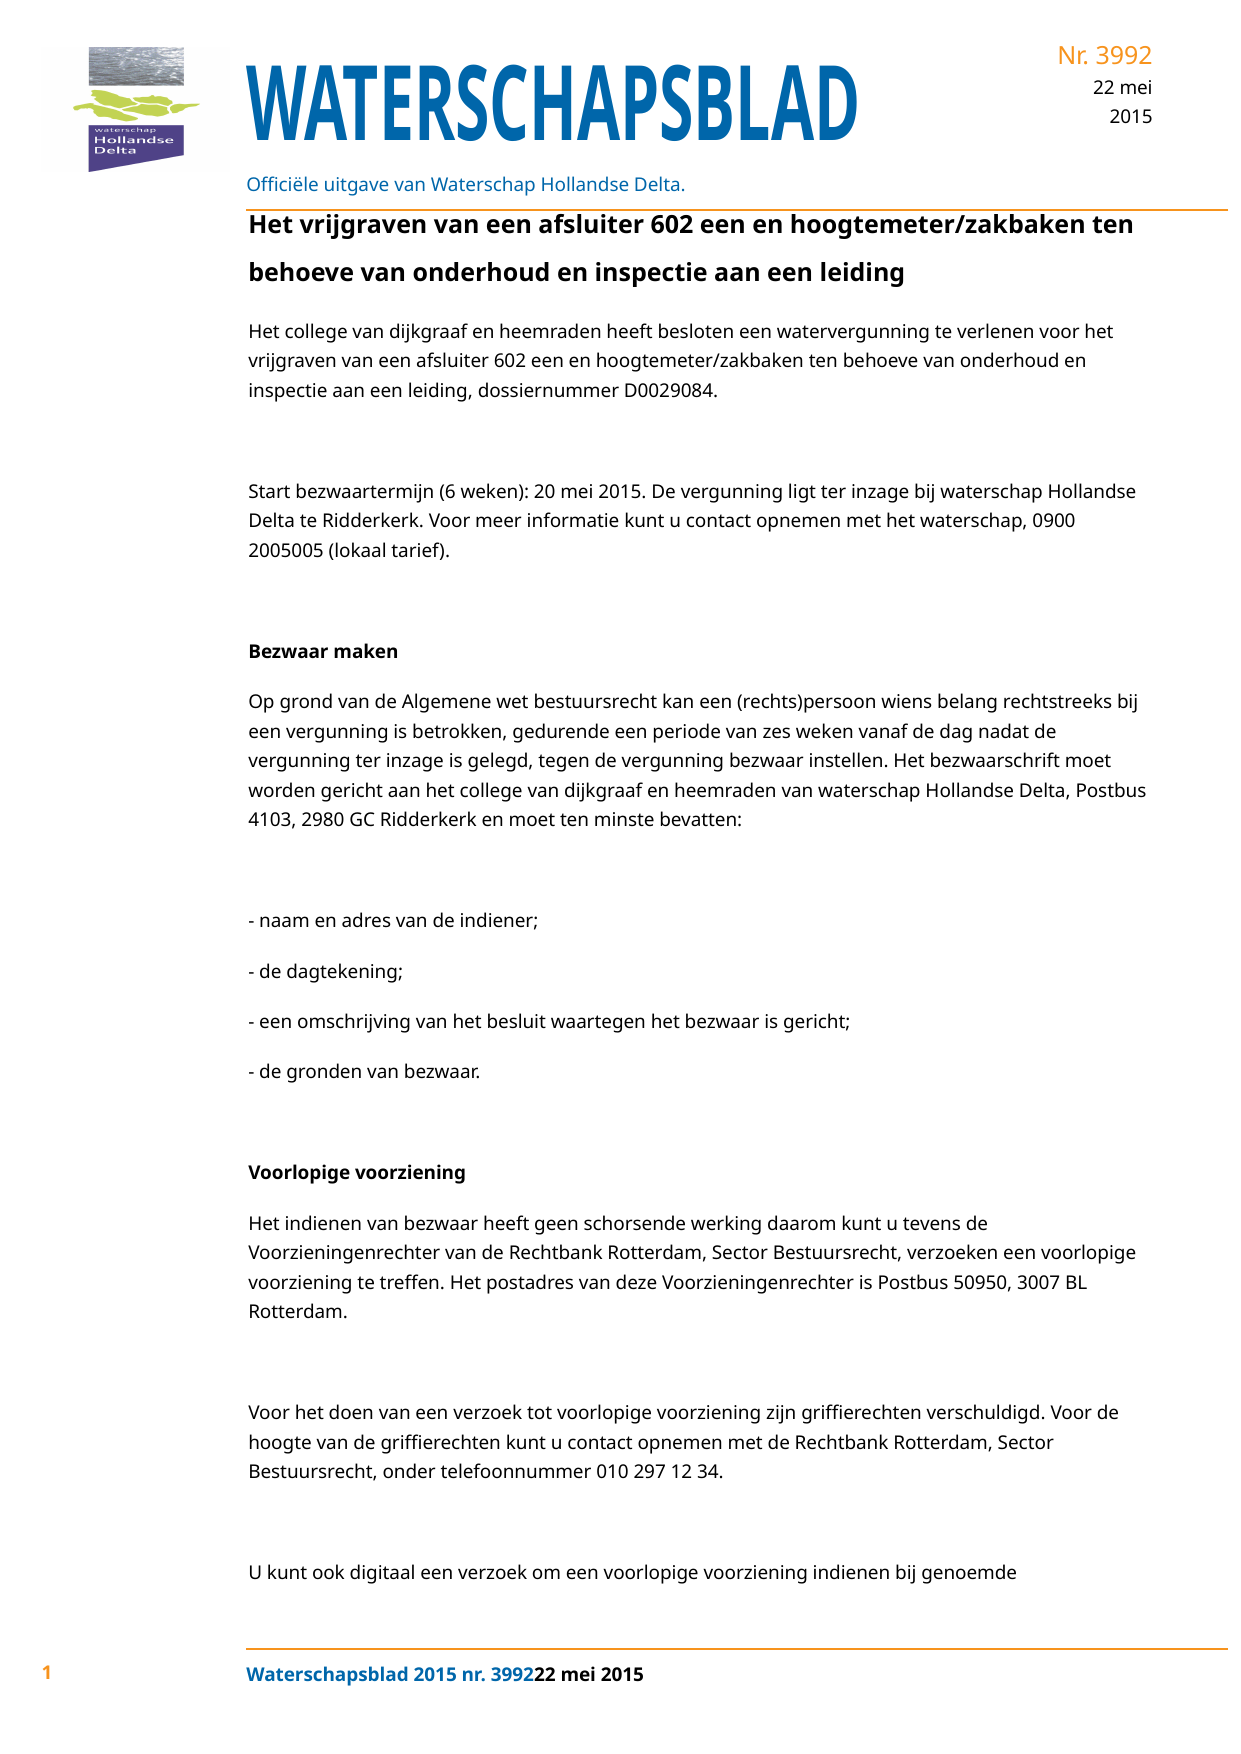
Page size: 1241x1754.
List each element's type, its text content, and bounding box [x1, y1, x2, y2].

text Bezwaar maken [248, 638, 1152, 664]
text Het college van dijkgraaf en heemraden heeft besloten een watervergunning te verlenen voor het vrijgraven van een afsluiter 602 een en hoogtemeter/zakbaken ten behoeve van onderhoud en inspectie aan een leiding, dossiernummer D0029084. [248, 318, 1152, 403]
text - een omschrijving van het besluit waartegen het bezwaar is gericht; [248, 1008, 1152, 1034]
text U kunt ook digitaal een verzoek om een voorlopige voorziening indienen bij genoemde [248, 1559, 1152, 1585]
text Start bezwaartermijn (6 weken): 20 mei 2015. De vergunning ligt ter inzage bij waterschap Hollandse Delta te Ridderkerk. Voor meer informatie kunt u contact opnemen met het waterschap, 0900 2005005 (lokaal tarief). [248, 478, 1152, 563]
text - de gronden van bezwaar. [248, 1059, 1152, 1084]
text Voor het doen van een verzoek tot voorlopige voorziening zijn griffierechten verschuldigd. Voor de hoogte van de griffierechten kunt u contact opnemen met de Rechtbank Rotterdam, Sector Bestuursrecht, onder telefoonnummer 010 297 12 34. [248, 1399, 1152, 1484]
text Het vrijgraven van een afsluiter 602 een en hoogtemeter/zakbaken ten behoeve van onderhoud en inspectie aan een leiding [248, 211, 1152, 288]
text Het indienen van bezwaar heeft geen schorsende werking daarom kunt u tevens de Voorzieningenrechter van de Rechtbank Rotterdam, Sector Bestuursrecht, verzoeken een voorlopige voorziening te treffen. Het postadres van deze Voorzieningenrechter is Postbus 50950, 3007 BL Rotterdam. [248, 1210, 1152, 1324]
text Op grond van de Algemene wet bestuursrecht kan een (rechts)persoon wiens belang rechtstreeks bij een vergunning is betrokken, gedurende een periode van zes weken vanaf de dag nadat de vergunning ter inzage is gelegd, tegen de vergunning bezwaar instellen. Het bezwaarschrift moet worden gericht aan het college van dijkgraaf en heemraden van waterschap Hollandse Delta, Postbus 4103, 2980 GC Ridderkerk en moet ten minste bevatten: [248, 688, 1152, 832]
text - de dagtekening; [248, 958, 1152, 984]
text - naam en adres van de indiener; [248, 907, 1152, 933]
picture [41, 47, 231, 172]
text Voorlopige voorziening [248, 1159, 1152, 1185]
